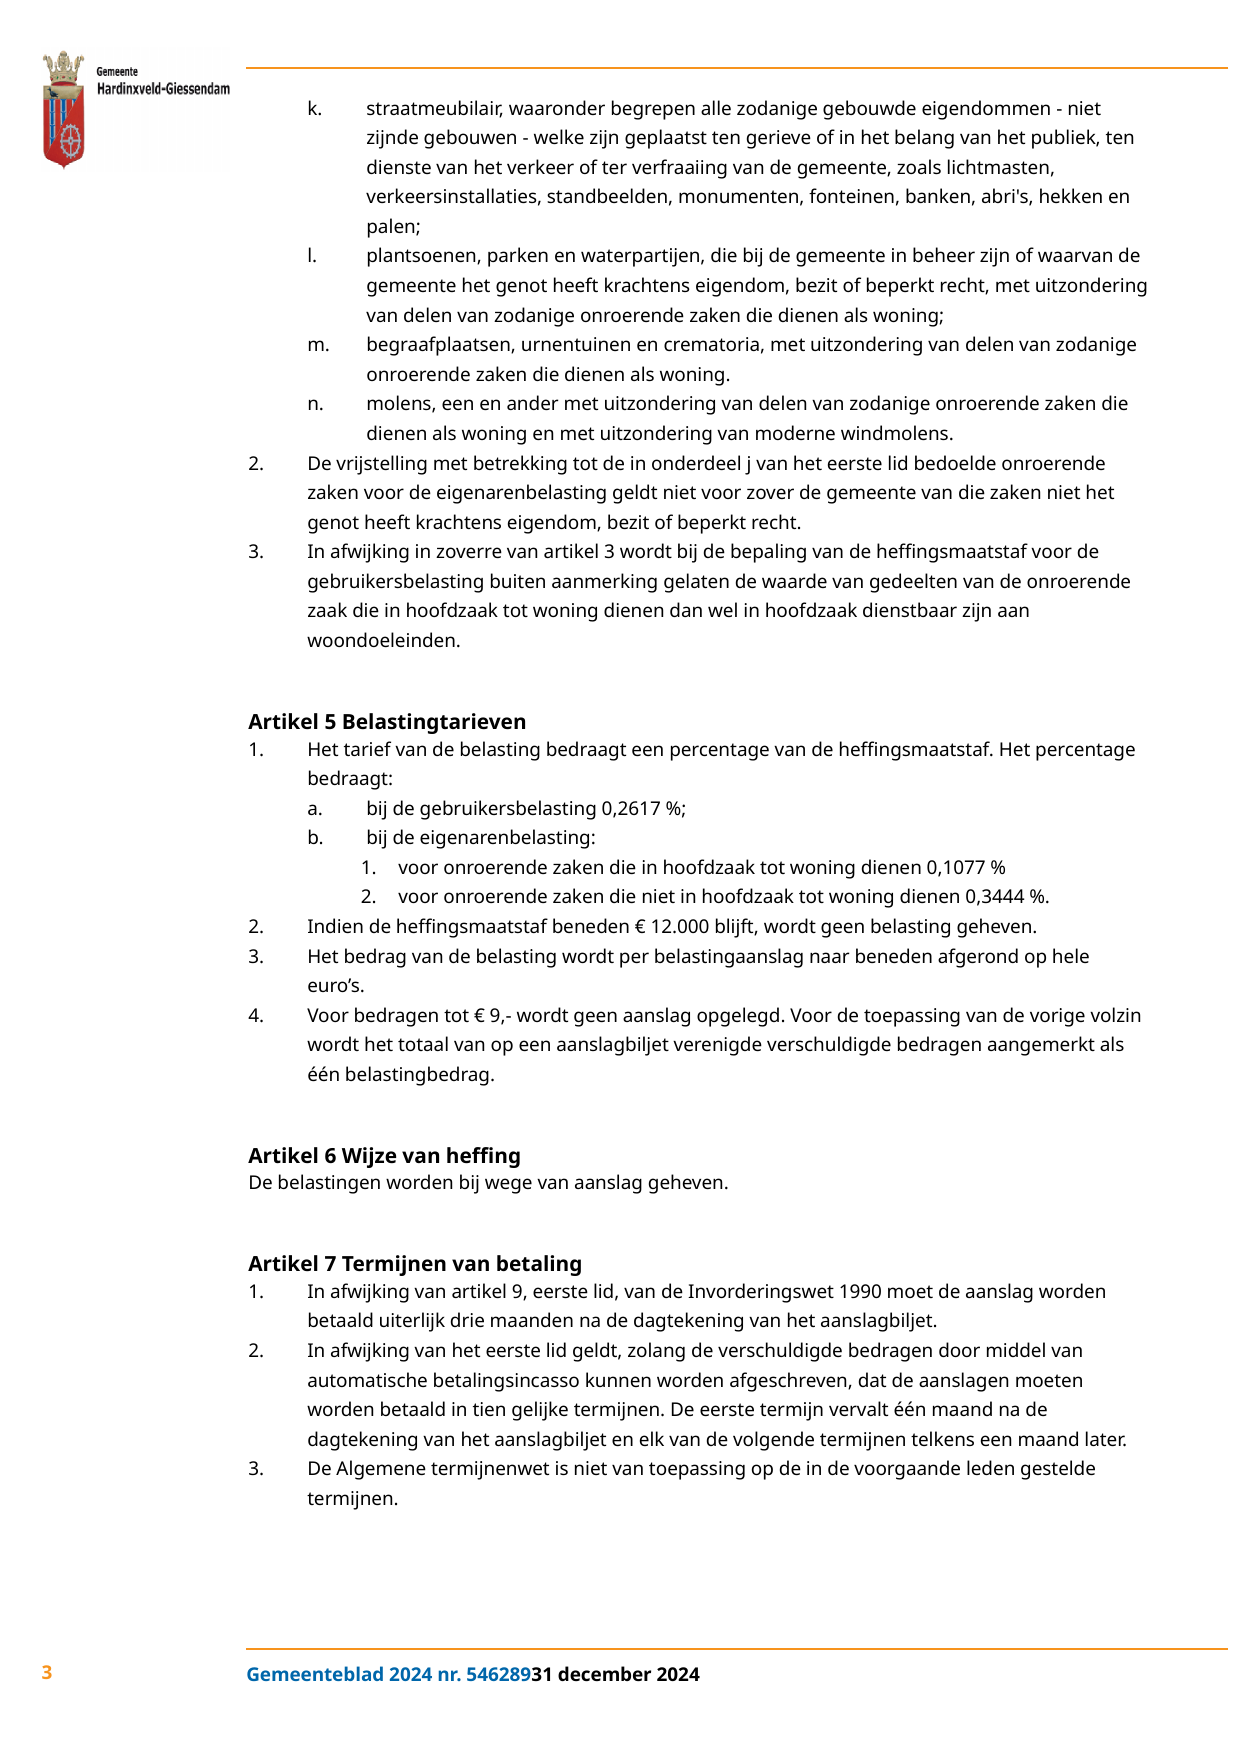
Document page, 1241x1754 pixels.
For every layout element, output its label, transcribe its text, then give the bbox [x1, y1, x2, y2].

list voor onroerende zaken die niet in hoofdzaak tot woning dienen 0,3444 %. [361, 884, 1152, 909]
list Indien de heffingsmaatstaf beneden € 12.000 blijft, wordt geen belasting geheven. [248, 913, 1152, 939]
list begraafplaatsen, urnentuinen en crematoria, met uitzondering van delen van zodanige onroerende zaken die dienen als woning. [307, 331, 1152, 387]
text Artikel 7 Termijnen van betaling [248, 1249, 1152, 1278]
list straatmeubilair, waaronder begrepen alle zodanige gebouwde eigendommen - niet zijnde gebouwen - welke zijn geplaatst ten gerieve of in het belang van het publiek, ten dienste van het verkeer of ter verfraaiing van de gemeente, zoals lichtmasten, verkeersinstallaties, standbeelden, monumenten, fonteinen, banken, abri's, hekken en palen; [307, 95, 1152, 239]
text Artikel 5 Belastingtarieven [248, 707, 1152, 736]
picture [41, 47, 231, 172]
list De vrijstelling met betrekking tot de in onderdeel j van het eerste lid bedoelde onroerende zaken voor de eigenarenbelasting geldt niet voor zover de gemeente van die zaken niet het genot heeft krachtens eigendom, bezit of beperkt recht. [248, 450, 1152, 535]
list In afwijking in zoverre van artikel 3 wordt bij de bepaling van de heffingsmaatstaf voor de gebruikersbelasting buiten aanmerking gelaten de waarde van gedeelten van de onroerende zaak die in hoofdzaak tot woning dienen dan wel in hoofdzaak dienstbaar zijn aan woondoeleinden. [248, 538, 1152, 653]
list bij de eigenarenbelasting: [307, 824, 1152, 850]
list molens, een en ander met uitzondering van delen van zodanige onroerende zaken die dienen als woning en met uitzondering van moderne windmolens. [307, 391, 1152, 446]
list In afwijking van het eerste lid geldt, zolang de verschuldigde bedragen door middel van automatische betalingsincasso kunnen worden afgeschreven, dat de aanslagen moeten worden betaald in tien gelijke termijnen. De eerste termijn vervalt één maand na de dagtekening van het aanslagbiljet en elk van de volgende termijnen telkens een maand later. [248, 1337, 1152, 1452]
list In afwijking van artikel 9, eerste lid, van de Invorderingswet 1990 moet de aanslag worden betaald uiterlijk drie maanden na de dagtekening van het aanslagbiljet. [248, 1278, 1152, 1333]
list De Algemene termijnenwet is niet van toepassing op de in de voorgaande leden gestelde termijnen. [248, 1456, 1152, 1511]
list Het tarief van de belasting bedraagt een percentage van de heffingsmaatstaf. Het percentage bedraagt: [248, 736, 1152, 791]
list plantsoenen, parken en waterpartijen, die bij de gemeente in beheer zijn of waarvan de gemeente het genot heeft krachtens eigendom, bezit of beperkt recht, met uitzondering van delen van zodanige onroerende zaken die dienen als woning; [307, 243, 1152, 328]
list bij de gebruikersbelasting 0,2617 %; [307, 795, 1152, 821]
list Voor bedragen tot € 9,- wordt geen aanslag opgelegd. Voor de toepassing van de vorige volzin wordt het totaal van op een aanslagbiljet verenigde verschuldigde bedragen aangemerkt als één belastingbedrag. [248, 1002, 1152, 1087]
list voor onroerende zaken die in hoofdzaak tot woning dienen 0,1077 % [361, 854, 1152, 880]
text De belastingen worden bij wege van aanslag geheven. [248, 1169, 1152, 1195]
list Het bedrag van de belasting wordt per belastingaanslag naar beneden afgerond op hele euro’s. [248, 943, 1152, 998]
text Artikel 6 Wijze van heffing [248, 1141, 1152, 1169]
